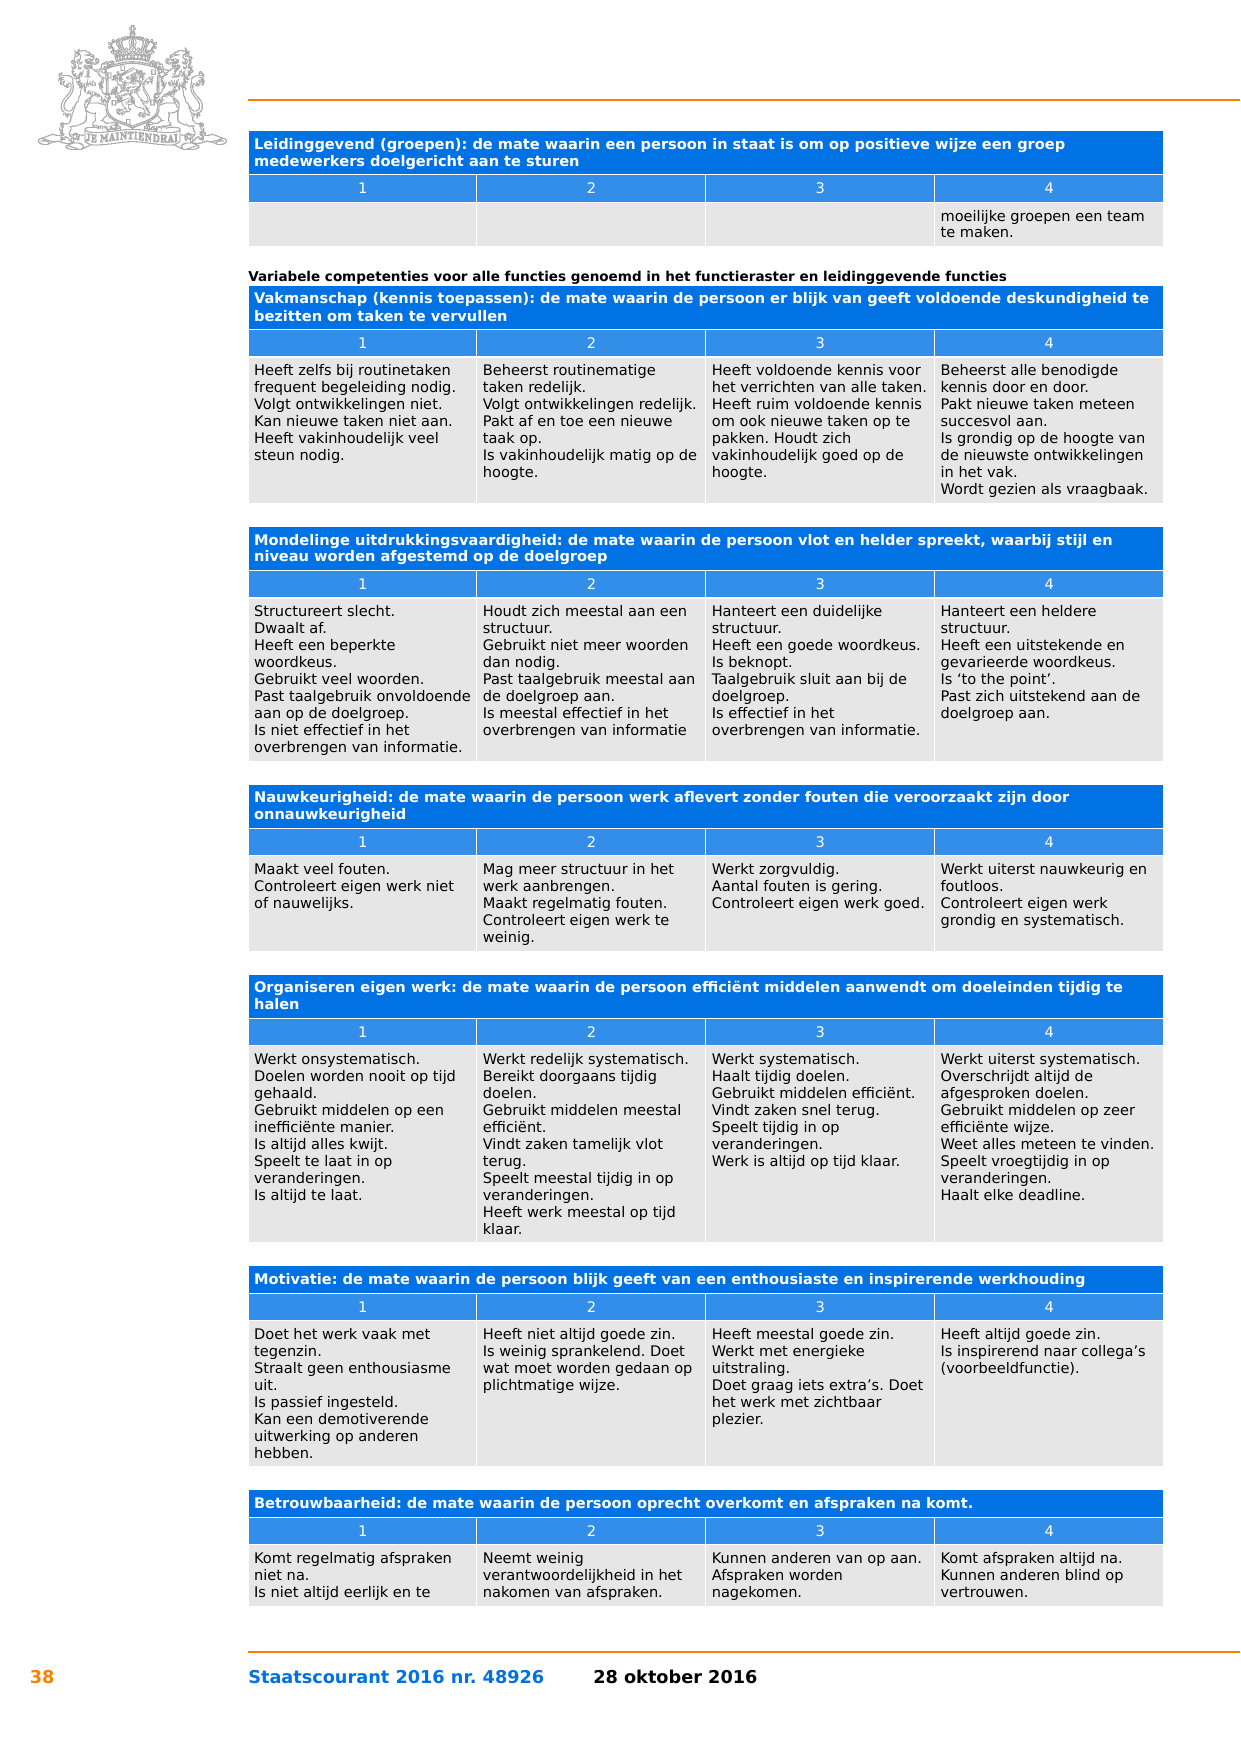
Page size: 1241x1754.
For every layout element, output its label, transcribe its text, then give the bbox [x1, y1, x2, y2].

table_cell [477, 203, 705, 246]
table_cell Doet het werk vaak met tegenzin. Straalt geen enthousiasme uit. Is passief ingesteld. Kan een demotiverende uitwerking op anderen hebben. [249, 1321, 476, 1466]
table_cell Heeft zelfs bij routinetaken frequent begeleiding nodig. Volgt ontwikkelingen niet. Kan nieuwe taken niet aan. Heeft vakinhoudelijk veel steun nodig. [249, 358, 476, 503]
table_cell Hanteert een heldere structuur. Heeft een uitstekende en gevarieerde woordkeus. Is ‘to the point’. Past zich uitstekend aan de doelgroep aan. [935, 599, 1163, 761]
table_cell 3 [706, 1294, 934, 1320]
table_cell Beheerst routinematige taken redelijk. Volgt ontwikkelingen redelijk. Pakt af en toe een nieuwe taak op. Is vakinhoudelijk matig op de hoogte. [477, 358, 705, 503]
table_cell 3 [706, 175, 934, 202]
table_cell Komt regelmatig afspraken niet na. Is niet altijd eerlijk en te [249, 1545, 476, 1606]
table_cell Hanteert een duidelijke structuur. Heeft een goede woordkeus. Is beknopt. Taalgebruik sluit aan bij de doelgroep. Is effectief in het overbrengen van informatie. [706, 599, 934, 761]
table_cell Werkt uiterst systematisch. Overschrijdt altijd de afgesproken doelen. Gebruikt middelen op zeer efficiënte wijze. Weet alles meteen te vinden. Speelt vroegtijdig in op veranderingen. Haalt elke deadline. [935, 1046, 1163, 1242]
table_cell 2 [477, 1518, 705, 1544]
table_cell 2 [477, 1294, 705, 1320]
table_header Organiseren eigen werk: de mate waarin de persoon efficiënt middelen aanwendt om doeleinden tijdig te halen [249, 975, 1163, 1018]
table_cell 4 [935, 1294, 1163, 1320]
table_cell Heeft altijd goede zin. Is inspirerend naar collega’s (voorbeeldfunctie). [935, 1321, 1163, 1466]
table_cell Mag meer structuur in het werk aanbrengen. Maakt regelmatig fouten. Controleert eigen werk te weinig. [477, 856, 705, 951]
table_cell 2 [477, 571, 705, 597]
table_cell 1 [249, 175, 476, 202]
table_cell Werkt uiterst nauwkeurig en foutloos. Controleert eigen werk grondig en systematisch. [935, 856, 1163, 951]
table_cell Komt afspraken altijd na. Kunnen anderen blind op vertrouwen. [935, 1545, 1163, 1606]
table_cell 3 [706, 330, 934, 356]
table_cell Beheerst alle benodigde kennis door en door. Pakt nieuwe taken meteen succesvol aan. Is grondig op de hoogte van de nieuwste ontwikkelingen in het vak. Wordt gezien als vraagbaak. [935, 358, 1163, 503]
table_cell Kunnen anderen van op aan. Afspraken worden nagekomen. [706, 1545, 934, 1606]
table_header Mondelinge uitdrukkingsvaardigheid: de mate waarin de persoon vlot en helder spreekt, waarbij stijl en niveau worden afgestemd op de doelgroep [249, 527, 1163, 570]
table_cell moeilijke groepen een team te maken. [935, 203, 1163, 246]
table_cell 4 [935, 1518, 1163, 1544]
table_cell Heeft meestal goede zin. Werkt met energieke uitstraling. Doet graag iets extra’s. Doet het werk met zichtbaar plezier. [706, 1321, 934, 1466]
table_cell Werkt systematisch. Haalt tijdig doelen. Gebruikt middelen efficiënt. Vindt zaken snel terug. Speelt tijdig in op veranderingen. Werk is altijd op tijd klaar. [706, 1046, 934, 1242]
table_cell Houdt zich meestal aan een structuur. Gebruikt niet meer woorden dan nodig. Past taalgebruik meestal aan de doelgroep aan. Is meestal effectief in het overbrengen van informatie [477, 599, 705, 761]
table_header Leidinggevend (groepen): de mate waarin een persoon in staat is om op positieve wijze een groep medewerkers doelgericht aan te sturen [249, 131, 1163, 174]
table_cell 1 [249, 571, 476, 597]
table_cell Werkt redelijk systematisch. Bereikt doorgaans tijdig doelen. Gebruikt middelen meestal efficiënt. Vindt zaken tamelijk vlot terug. Speelt meestal tijdig in op veranderingen. Heeft werk meestal op tijd klaar. [477, 1046, 705, 1242]
table_cell 2 [477, 1019, 705, 1045]
table_cell Heeft niet altijd goede zin. Is weinig sprankelend. Doet wat moet worden gedaan op plichtmatige wijze. [477, 1321, 705, 1466]
table_cell 2 [477, 829, 705, 855]
table_cell Werkt onsystematisch. Doelen worden nooit op tijd gehaald. Gebruikt middelen op een inefficiënte manier. Is altijd alles kwijt. Speelt te laat in op veranderingen. Is altijd te laat. [249, 1046, 476, 1242]
table_cell Structureert slecht. Dwaalt af. Heeft een beperkte woordkeus. Gebruikt veel woorden. Past taalgebruik onvoldoende aan op de doelgroep. Is niet effectief in het overbrengen van informatie. [249, 599, 476, 761]
table_cell Heeft voldoende kennis voor het verrichten van alle taken. Heeft ruim voldoende kennis om ook nieuwe taken op te pakken. Houdt zich vakinhoudelijk goed op de hoogte. [706, 358, 934, 503]
table_cell 4 [935, 829, 1163, 855]
table_cell 2 [477, 175, 705, 202]
table_cell 3 [706, 1518, 934, 1544]
table_cell Werkt zorgvuldig. Aantal fouten is gering. Controleert eigen werk goed. [706, 856, 934, 951]
table_cell 4 [935, 175, 1163, 202]
table_cell 1 [249, 1294, 476, 1320]
table_cell 1 [249, 330, 476, 356]
picture [38, 25, 227, 150]
table_cell 4 [935, 571, 1163, 597]
table_cell 1 [249, 829, 476, 855]
table_header Nauwkeurigheid: de mate waarin de persoon werk aflevert zonder fouten die veroorzaakt zijn door onnauwkeurigheid [249, 785, 1163, 828]
table_header Betrouwbaarheid: de mate waarin de persoon oprecht overkomt en afspraken na komt. [249, 1490, 1163, 1517]
table_cell 1 [249, 1019, 476, 1045]
table_cell 1 [249, 1518, 476, 1544]
table_header Motivatie: de mate waarin de persoon blijk geeft van een enthousiaste en inspirerende werkhouding [249, 1266, 1163, 1293]
table_cell Maakt veel fouten. Controleert eigen werk niet of nauwelijks. [249, 856, 476, 951]
table_cell 4 [935, 1019, 1163, 1045]
table_cell Vakmanschap (kennis toepassen): de mate waarin de persoon er blijk van geeft voldoende deskundigheid te bezitten om taken te vervullen [249, 286, 1163, 329]
table_cell [706, 203, 934, 246]
table_cell [249, 203, 476, 246]
table_cell 3 [706, 829, 934, 855]
table_cell 4 [935, 330, 1163, 356]
table_cell 2 [477, 330, 705, 356]
table_cell 3 [706, 1019, 934, 1045]
table_cell 3 [706, 571, 934, 597]
table_header Variabele competenties voor alle functies genoemd in het functieraster en leidinggevende functies [248, 269, 1163, 285]
table_cell Neemt weinig verantwoordelijkheid in het nakomen van afspraken. [477, 1545, 705, 1606]
